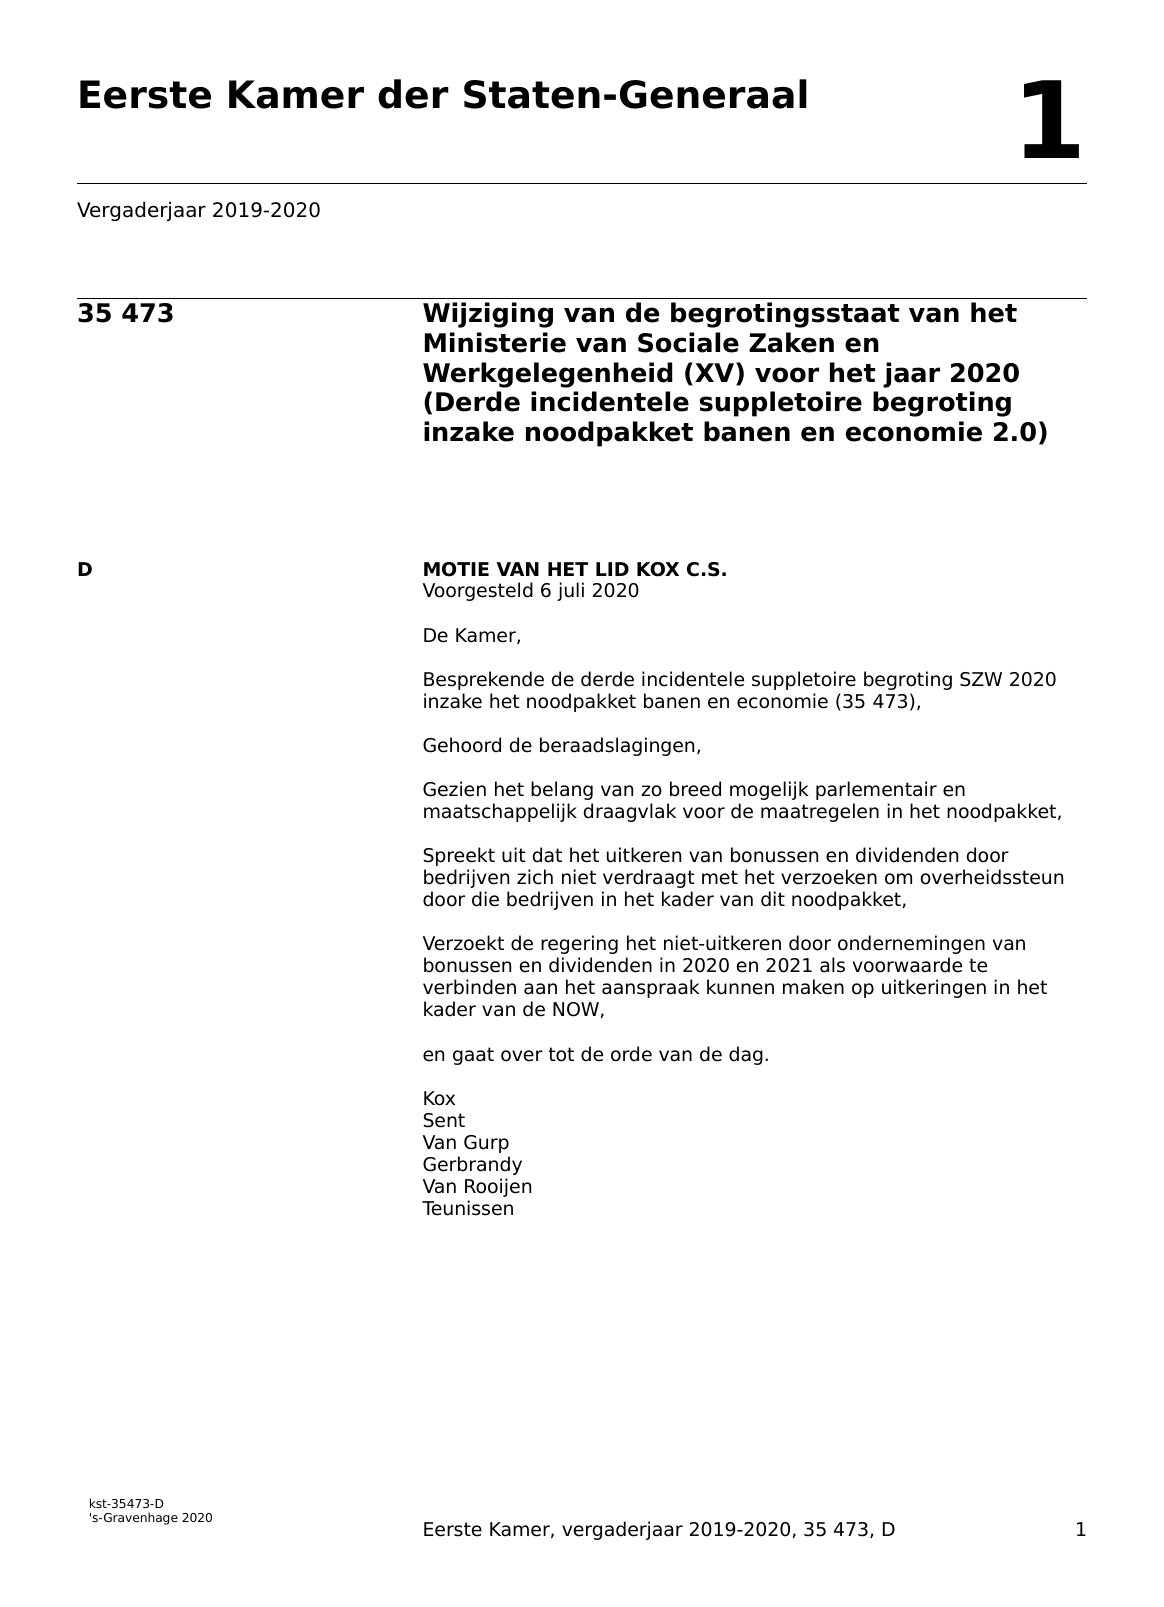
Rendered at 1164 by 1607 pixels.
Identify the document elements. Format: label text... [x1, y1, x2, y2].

table_header Eerste Kamer der Staten-Generaal [77, 59, 886, 183]
text en gaat over tot de orde van de dag. [422, 1043, 1087, 1065]
text Gerbrandy [422, 1153, 1087, 1176]
text Besprekende de derde incidentele suppletoire begroting SZW 2020 inzake het noodpakket banen en economie (35 473), [422, 669, 1087, 713]
text Gehoord de beraadslagingen, [422, 735, 1087, 757]
text Spreekt uit dat het uitkeren van bonussen en dividenden door bedrijven zich niet verdraagt met het verzoeken om overheidssteun door die bedrijven in het kader van dit noodpakket, [422, 845, 1087, 911]
table_cell Vergaderjaar 2019-2020 [77, 184, 1087, 298]
subtitle 35 473 Wijziging van de begrotingsstaat van het Ministerie van Sociale Zaken en Werkgelegenheid (XV) voor het jaar 2020 (Derde incidentele suppletoire begroting inzake noodpakket banen en economie 2.0) [77, 299, 1087, 447]
text 's-Gravenhage 2020 [88, 1511, 323, 1525]
text Verzoekt de regering het niet-uitkeren door ondernemingen van bonussen en dividenden in 2020 en 2021 als voorwaarde te verbinden aan het aanspraak kunnen maken op uitkeringen in het kader van de NOW, [422, 933, 1087, 1021]
table_header 1 [886, 59, 1087, 183]
text kst-35473-D [88, 1497, 323, 1511]
text Van Gurp [422, 1132, 1087, 1153]
text De Kamer, [422, 624, 1087, 647]
text Kox [422, 1088, 1087, 1109]
text Van Rooijen [422, 1176, 1087, 1197]
text Voorgesteld 6 juli 2020 [422, 580, 1087, 602]
text Sent [422, 1109, 1087, 1132]
text Gezien het belang van zo breed mogelijk parlementair en maatschappelijk draagvlak voor de maatregelen in het noodpakket, [422, 779, 1087, 823]
text Teunissen [422, 1197, 1087, 1219]
subtitle D MOTIE VAN HET LID KOX C.S. [77, 558, 1087, 580]
